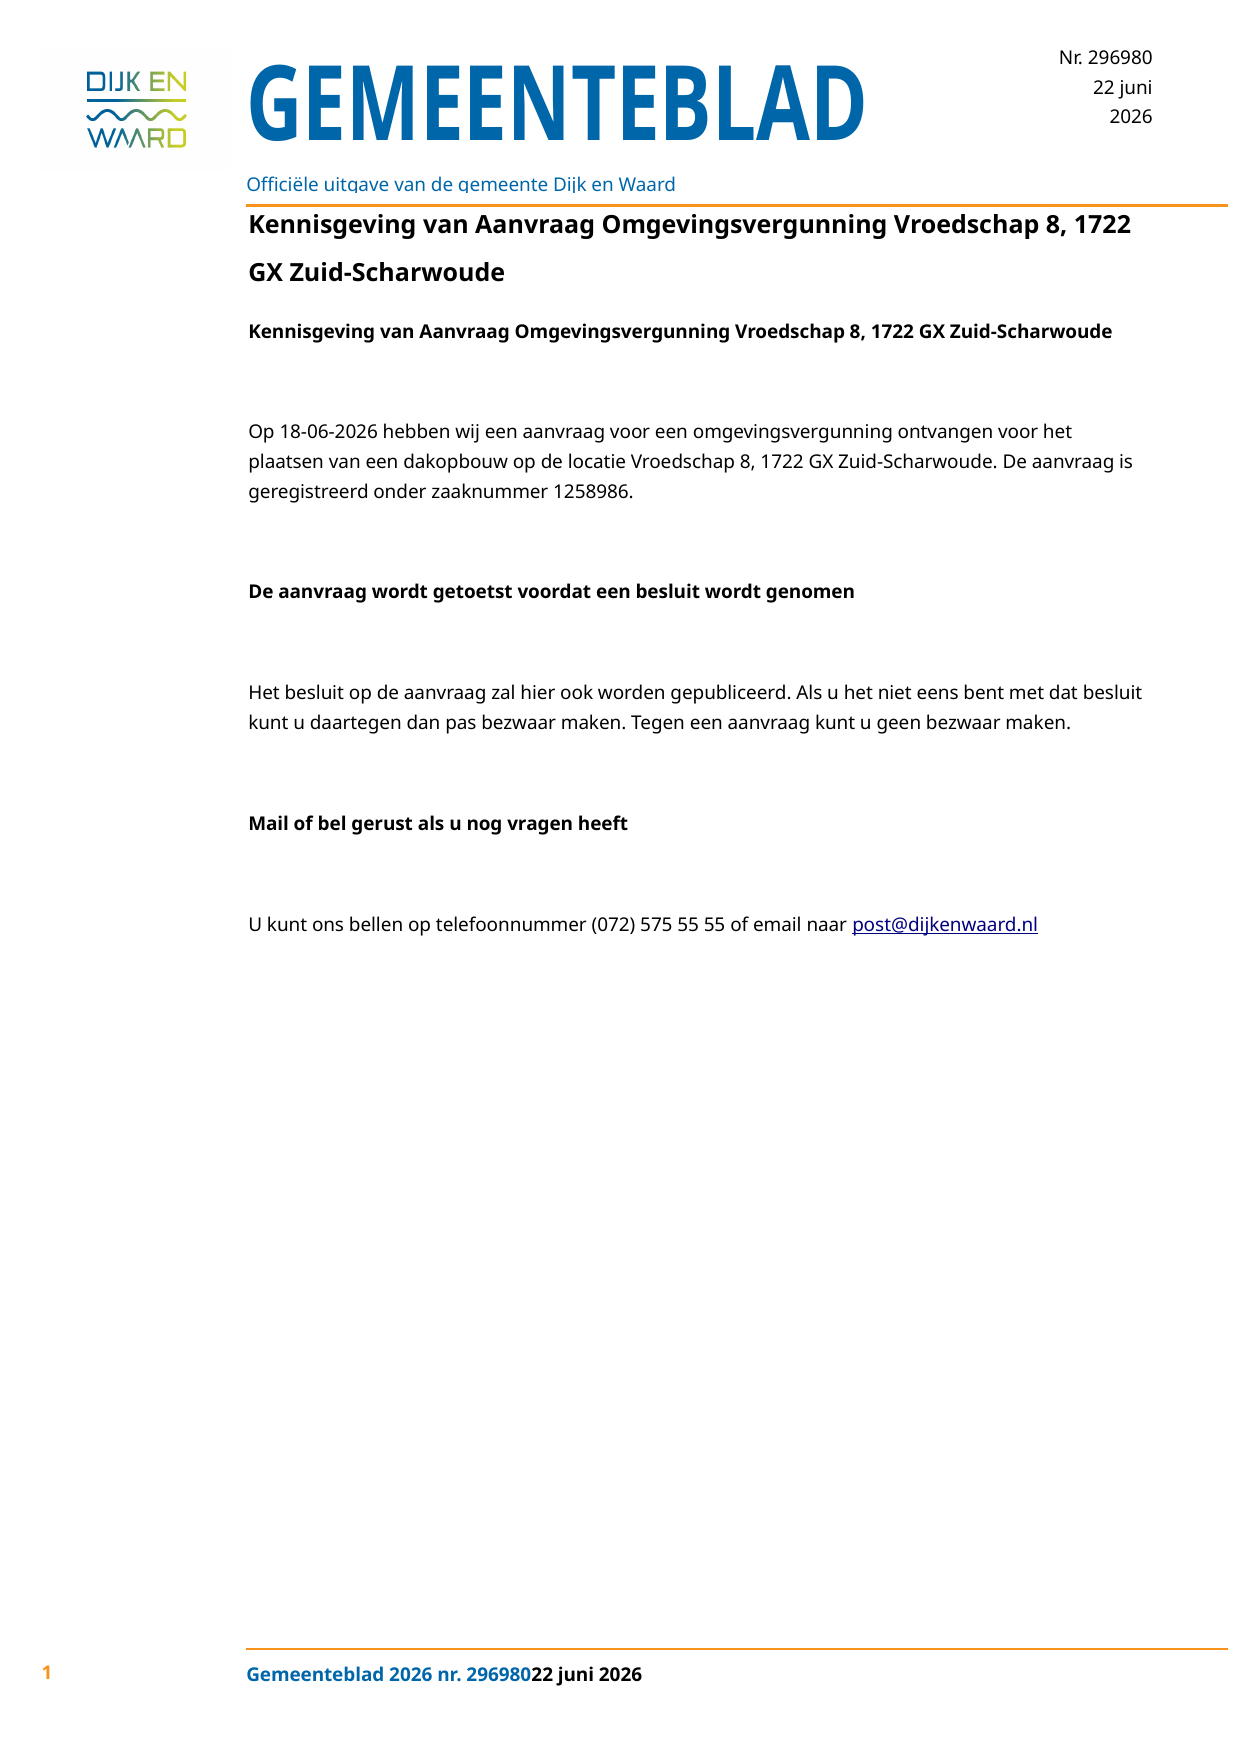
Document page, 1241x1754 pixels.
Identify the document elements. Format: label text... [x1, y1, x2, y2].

picture [41, 47, 231, 172]
text Kennisgeving van Aanvraag Omgevingsvergunning Vroedschap 8, 1722 GX Zuid-Scharwoude [248, 207, 1152, 288]
text Het besluit op de aanvraag zal hier ook worden gepubliceerd. Als u het niet eens bent met dat besluit kunt u daartegen dan pas bezwaar maken. Tegen een aanvraag kunt u geen bezwaar maken. [248, 679, 1152, 735]
text De aanvraag wordt getoetst voordat een besluit wordt genomen [248, 579, 1152, 604]
text Kennisgeving van Aanvraag Omgevingsvergunning Vroedschap 8, 1722 GX Zuid-Scharwoude [248, 318, 1152, 344]
text Op 18-06-2026 hebben wij een aanvraag voor een omgevingsvergunning ontvangen voor het plaatsen van een dakopbouw op de locatie Vroedschap 8, 1722 GX Zuid-Scharwoude. De aanvraag is geregistreerd onder zaaknummer 1258986. [248, 419, 1152, 504]
text U kunt ons bellen op telefoonnummer (072) 575 55 55 of email naar post@dijkenwaard.nl [248, 911, 1152, 937]
text Mail of bel gerust als u nog vragen heeft [248, 810, 1152, 836]
